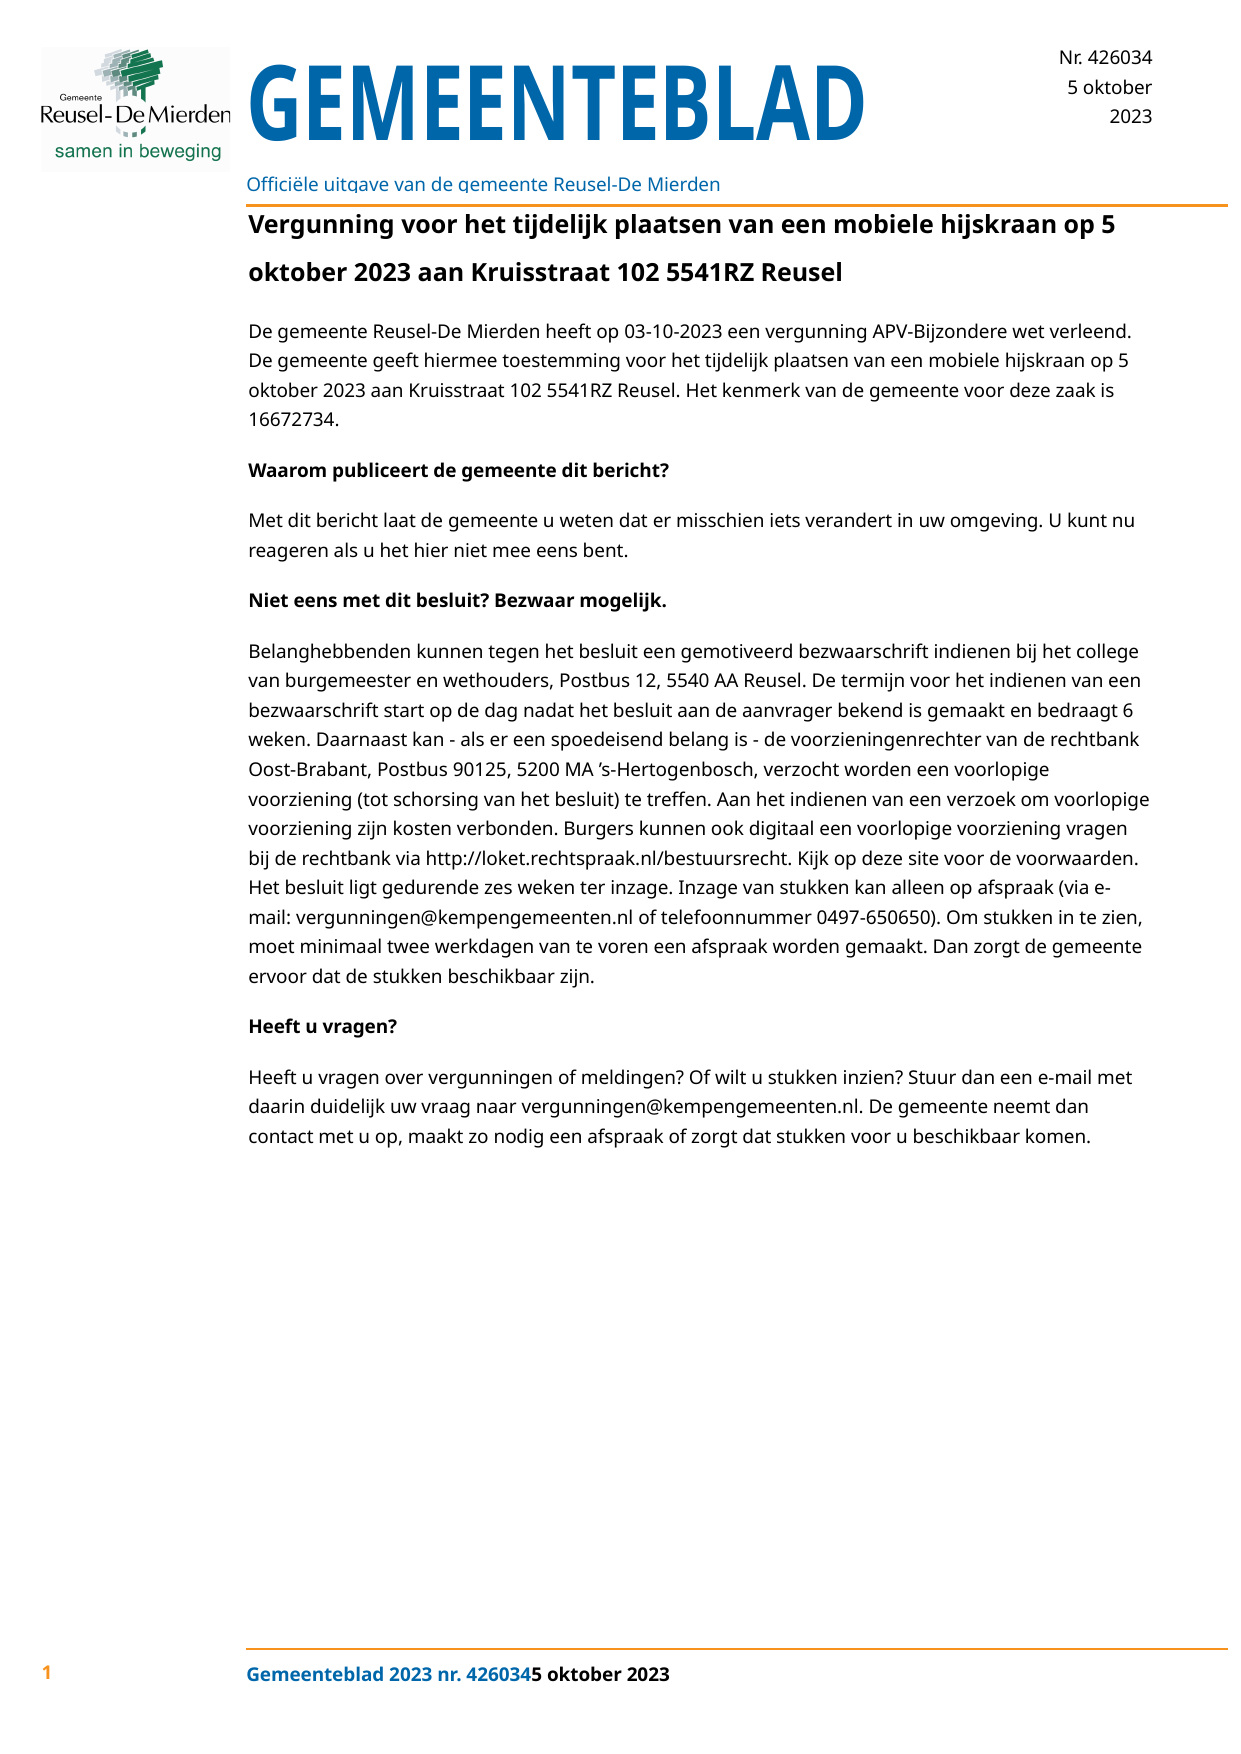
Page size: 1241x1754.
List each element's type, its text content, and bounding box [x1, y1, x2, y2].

text Belanghebbenden kunnen tegen het besluit een gemotiveerd bezwaarschrift indienen bij het college van burgemeester en wethouders, Postbus 12, 5540 AA Reusel. De termijn voor het indienen van een bezwaarschrift start op de dag nadat het besluit aan de aanvrager bekend is gemaakt en bedraagt 6 weken. Daarnaast kan - als er een spoedeisend belang is - de voorzieningenrechter van de rechtbank Oost-Brabant, Postbus 90125, 5200 MA ’s-Hertogenbosch, verzocht worden een voorlopige voorziening (tot schorsing van het besluit) te treffen. Aan het indienen van een verzoek om voorlopige voorziening zijn kosten verbonden. Burgers kunnen ook digitaal een voorlopige voorziening vragen bij de rechtbank via http://loket.rechtspraak.nl/bestuursrecht. Kijk op deze site voor de voorwaarden. Het besluit ligt gedurende zes weken ter inzage. Inzage van stukken kan alleen op afspraak (via e-mail: vergunningen@kempengemeenten.nl of telefoonnummer 0497-650650). Om stukken in te zien, moet minimaal twee werkdagen van te voren een afspraak worden gemaakt. Dan zorgt de gemeente ervoor dat de stukken beschikbaar zijn. [248, 638, 1152, 989]
text Niet eens met dit besluit? Bezwaar mogelijk. [248, 587, 1152, 613]
picture [41, 47, 231, 172]
text Heeft u vragen over vergunningen of meldingen? Of wilt u stukken inzien? Stuur dan een e-mail met daarin duidelijk uw vraag naar vergunningen@kempengemeenten.nl. De gemeente neemt dan contact met u op, maakt zo nodig een afspraak of zorgt dat stukken voor u beschikbaar komen. [248, 1064, 1152, 1149]
text Vergunning voor het tijdelijk plaatsen van een mobiele hijskraan op 5 oktober 2023 aan Kruisstraat 102 5541RZ Reusel [248, 207, 1152, 288]
text De gemeente Reusel-De Mierden heeft op 03-10-2023 een vergunning APV-Bijzondere wet verleend. De gemeente geeft hiermee toestemming voor het tijdelijk plaatsen van een mobiele hijskraan op 5 oktober 2023 aan Kruisstraat 102 5541RZ Reusel. Het kenmerk van de gemeente voor deze zaak is 16672734. [248, 318, 1152, 432]
text Waarom publiceert de gemeente dit bericht? [248, 457, 1152, 483]
text Heeft u vragen? [248, 1014, 1152, 1039]
text Met dit bericht laat de gemeente u weten dat er misschien iets verandert in uw omgeving. U kunt nu reageren als u het hier niet mee eens bent. [248, 507, 1152, 563]
